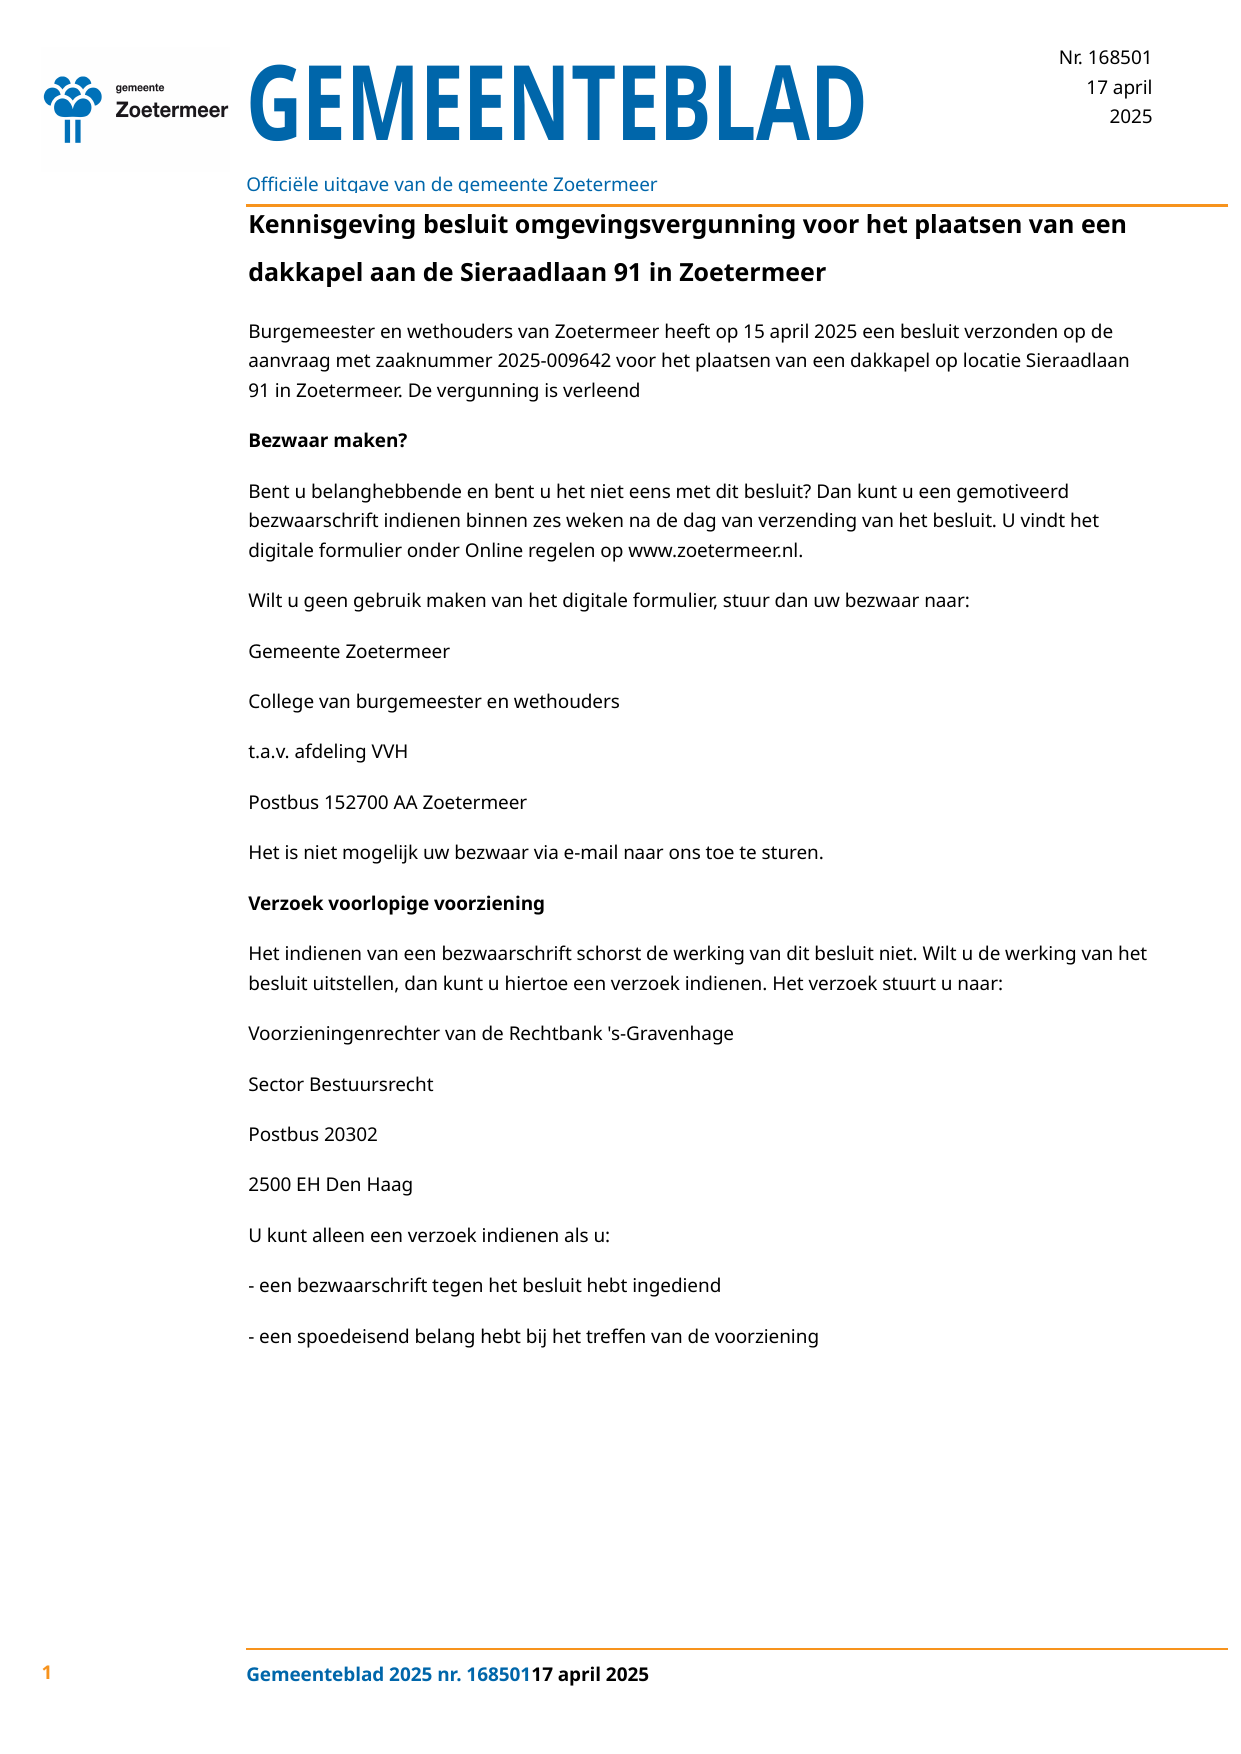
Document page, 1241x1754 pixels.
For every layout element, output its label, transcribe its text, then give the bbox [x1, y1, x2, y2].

text Het is niet mogelijk uw bezwaar via e-mail naar ons toe te sturen. [248, 839, 1152, 865]
text t.a.v. afdeling VVH [248, 739, 1152, 764]
text U kunt alleen een verzoek indienen als u: [248, 1222, 1152, 1248]
text Sector Bestuursrecht [248, 1071, 1152, 1097]
text Gemeente Zoetermeer [248, 638, 1152, 664]
text Wilt u geen gebruik maken van het digitale formulier, stuur dan uw bezwaar naar: [248, 587, 1152, 613]
text Burgemeester en wethouders van Zoetermeer heeft op 15 april 2025 een besluit verzonden op de aanvraag met zaaknummer 2025-009642 voor het plaatsen van een dakkapel op locatie Sieraadlaan 91 in Zoetermeer. De vergunning is verleend [248, 318, 1152, 403]
text Bezwaar maken? [248, 427, 1152, 453]
text Postbus 152700 AA Zoetermeer [248, 789, 1152, 815]
text Het indienen van een bezwaarschrift schorst de werking van dit besluit niet. Wilt u de werking van het besluit uitstellen, dan kunt u hiertoe een verzoek indienen. Het verzoek stuurt u naar: [248, 940, 1152, 996]
text - een spoedeisend belang hebt bij het treffen van de voorziening [248, 1323, 1152, 1349]
text - een bezwaarschrift tegen het besluit hebt ingediend [248, 1272, 1152, 1298]
text Kennisgeving besluit omgevingsvergunning voor het plaatsen van een dakkapel aan de Sieraadlaan 91 in Zoetermeer [248, 207, 1152, 288]
text Verzoek voorlopige voorziening [248, 890, 1152, 916]
picture [41, 47, 231, 172]
text Postbus 20302 [248, 1121, 1152, 1147]
text 2500 EH Den Haag [248, 1172, 1152, 1197]
text Voorzieningenrechter van de Rechtbank 's-Gravenhage [248, 1020, 1152, 1046]
text College van burgemeester en wethouders [248, 688, 1152, 714]
text Bent u belanghebbende en bent u het niet eens met dit besluit? Dan kunt u een gemotiveerd bezwaarschrift indienen binnen zes weken na de dag van verzending van het besluit. U vindt het digitale formulier onder Online regelen op www.zoetermeer.nl. [248, 478, 1152, 563]
